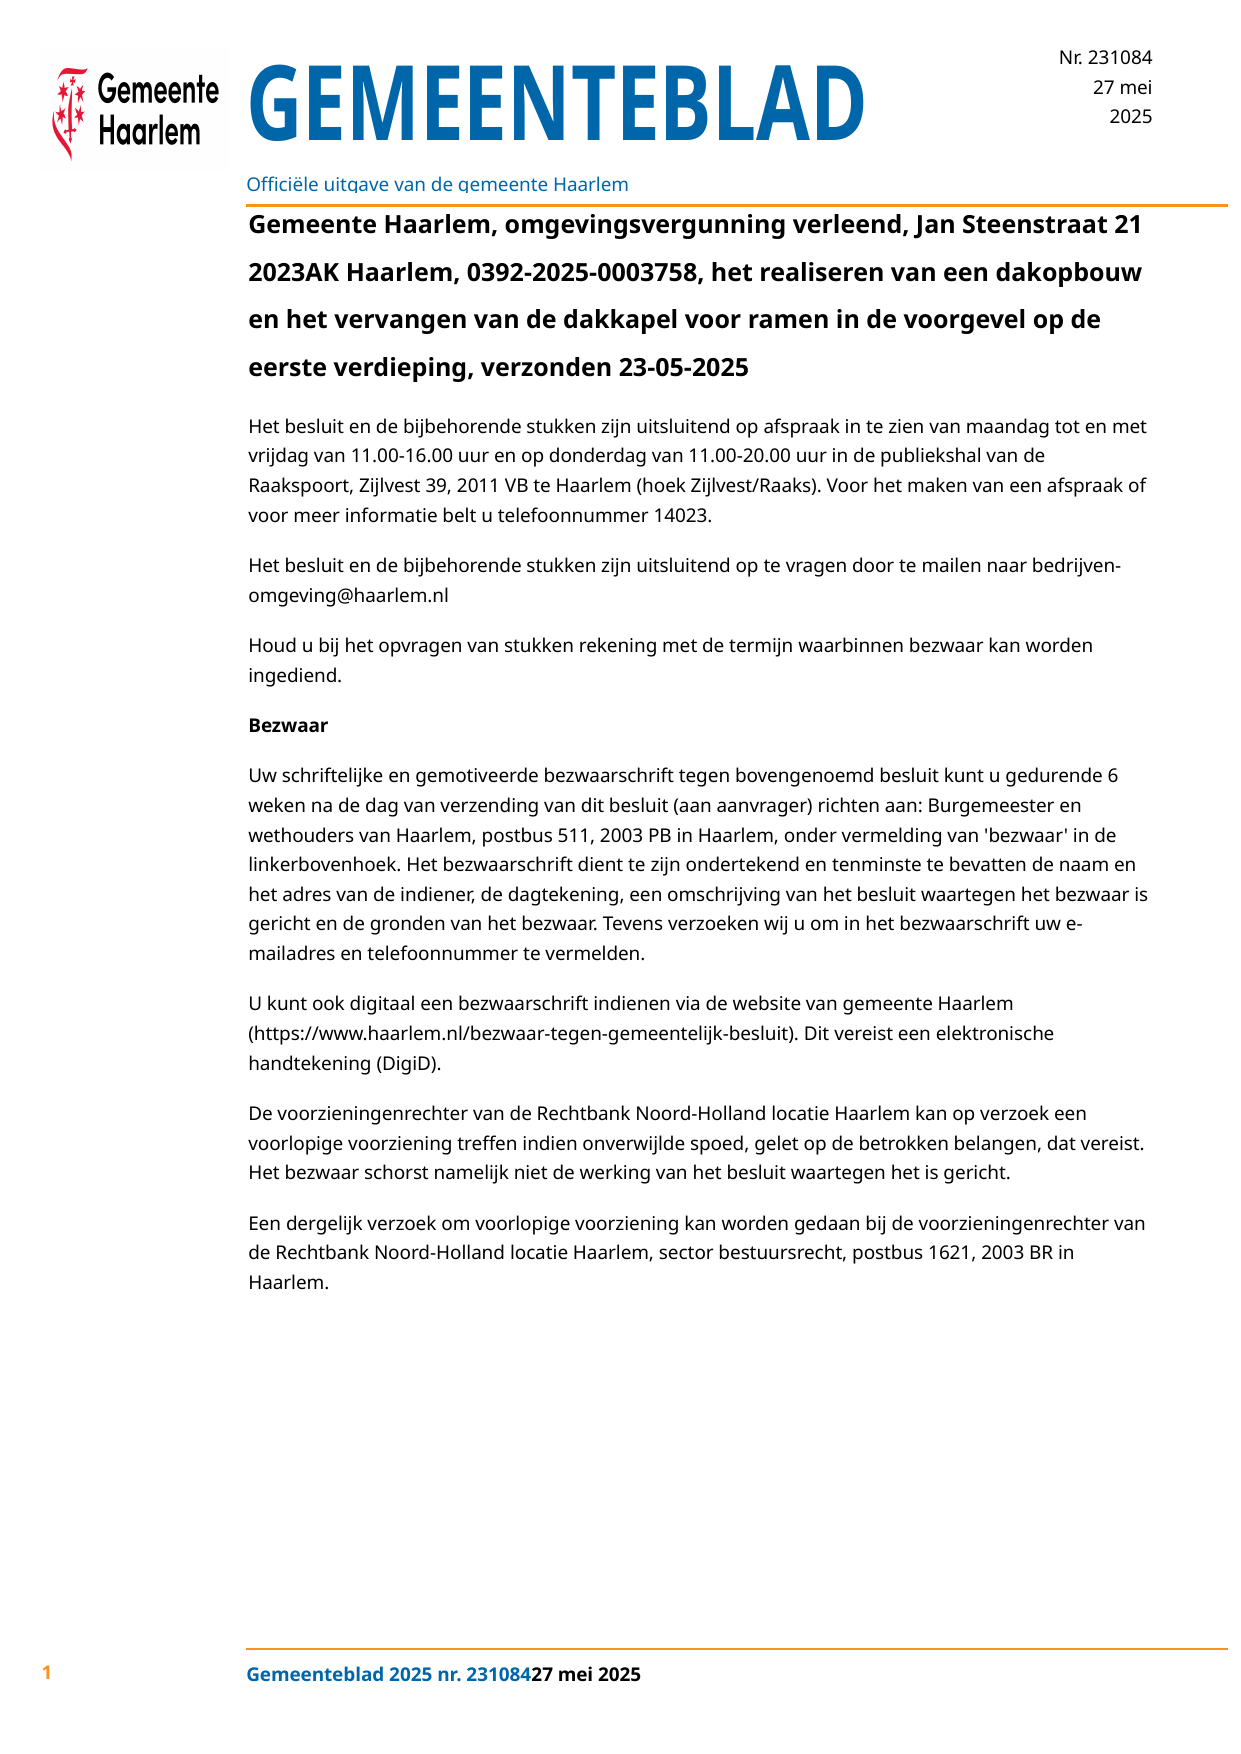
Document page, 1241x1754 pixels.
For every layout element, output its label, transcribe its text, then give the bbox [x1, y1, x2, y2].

text Uw schriftelijke en gemotiveerde bezwaarschrift tegen bovengenoemd besluit kunt u gedurende 6 weken na de dag van verzending van dit besluit (aan aanvrager) richten aan: Burgemeester en wethouders van Haarlem, postbus 511, 2003 PB in Haarlem, onder vermelding van 'bezwaar' in de linkerbovenhoek. Het bezwaarschrift dient te zijn ondertekend en tenminste te bevatten de naam en het adres van de indiener, de dagtekening, een omschrijving van het besluit waartegen het bezwaar is gericht en de gronden van het bezwaar. Tevens verzoeken wij u om in het bezwaarschrift uw e-mailadres en telefoonnummer te vermelden. [248, 763, 1152, 966]
text Het besluit en de bijbehorende stukken zijn uitsluitend op afspraak in te zien van maandag tot en met vrijdag van 11.00-16.00 uur en op donderdag van 11.00-20.00 uur in de publiekshal van de Raakspoort, Zijlvest 39, 2011 VB te Haarlem (hoek Zijlvest/Raaks). Voor het maken van een afspraak of voor meer informatie belt u telefoonnummer 14023. [248, 413, 1152, 528]
text Bezwaar [248, 712, 1152, 738]
picture [41, 47, 231, 172]
text Gemeente Haarlem, omgevingsvergunning verleend, Jan Steenstraat 21 2023AK Haarlem, 0392-2025-0003758, het realiseren van een dakopbouw en het vervangen van de dakkapel voor ramen in de voorgevel op de eerste verdieping, verzonden 23-05-2025 [248, 207, 1152, 384]
text Houd u bij het opvragen van stukken rekening met de termijn waarbinnen bezwaar kan worden ingediend. [248, 632, 1152, 688]
text Een dergelijk verzoek om voorlopige voorziening kan worden gedaan bij de voorzieningenrechter van de Rechtbank Noord-Holland locatie Haarlem, sector bestuursrecht, postbus 1621, 2003 BR in Haarlem. [248, 1210, 1152, 1295]
text De voorzieningenrechter van de Rechtbank Noord-Holland locatie Haarlem kan op verzoek een voorlopige voorziening treffen indien onverwijlde spoed, gelet op de betrokken belangen, dat vereist. Het bezwaar schorst namelijk niet de werking van het besluit waartegen het is gericht. [248, 1100, 1152, 1185]
text U kunt ook digitaal een bezwaarschrift indienen via de website van gemeente Haarlem (https://www.haarlem.nl/bezwaar-tegen-gemeentelijk-besluit). Dit vereist een elektronische handtekening (DigiD). [248, 991, 1152, 1076]
text Het besluit en de bijbehorende stukken zijn uitsluitend op te vragen door te mailen naar bedrijven-omgeving@haarlem.nl [248, 552, 1152, 608]
